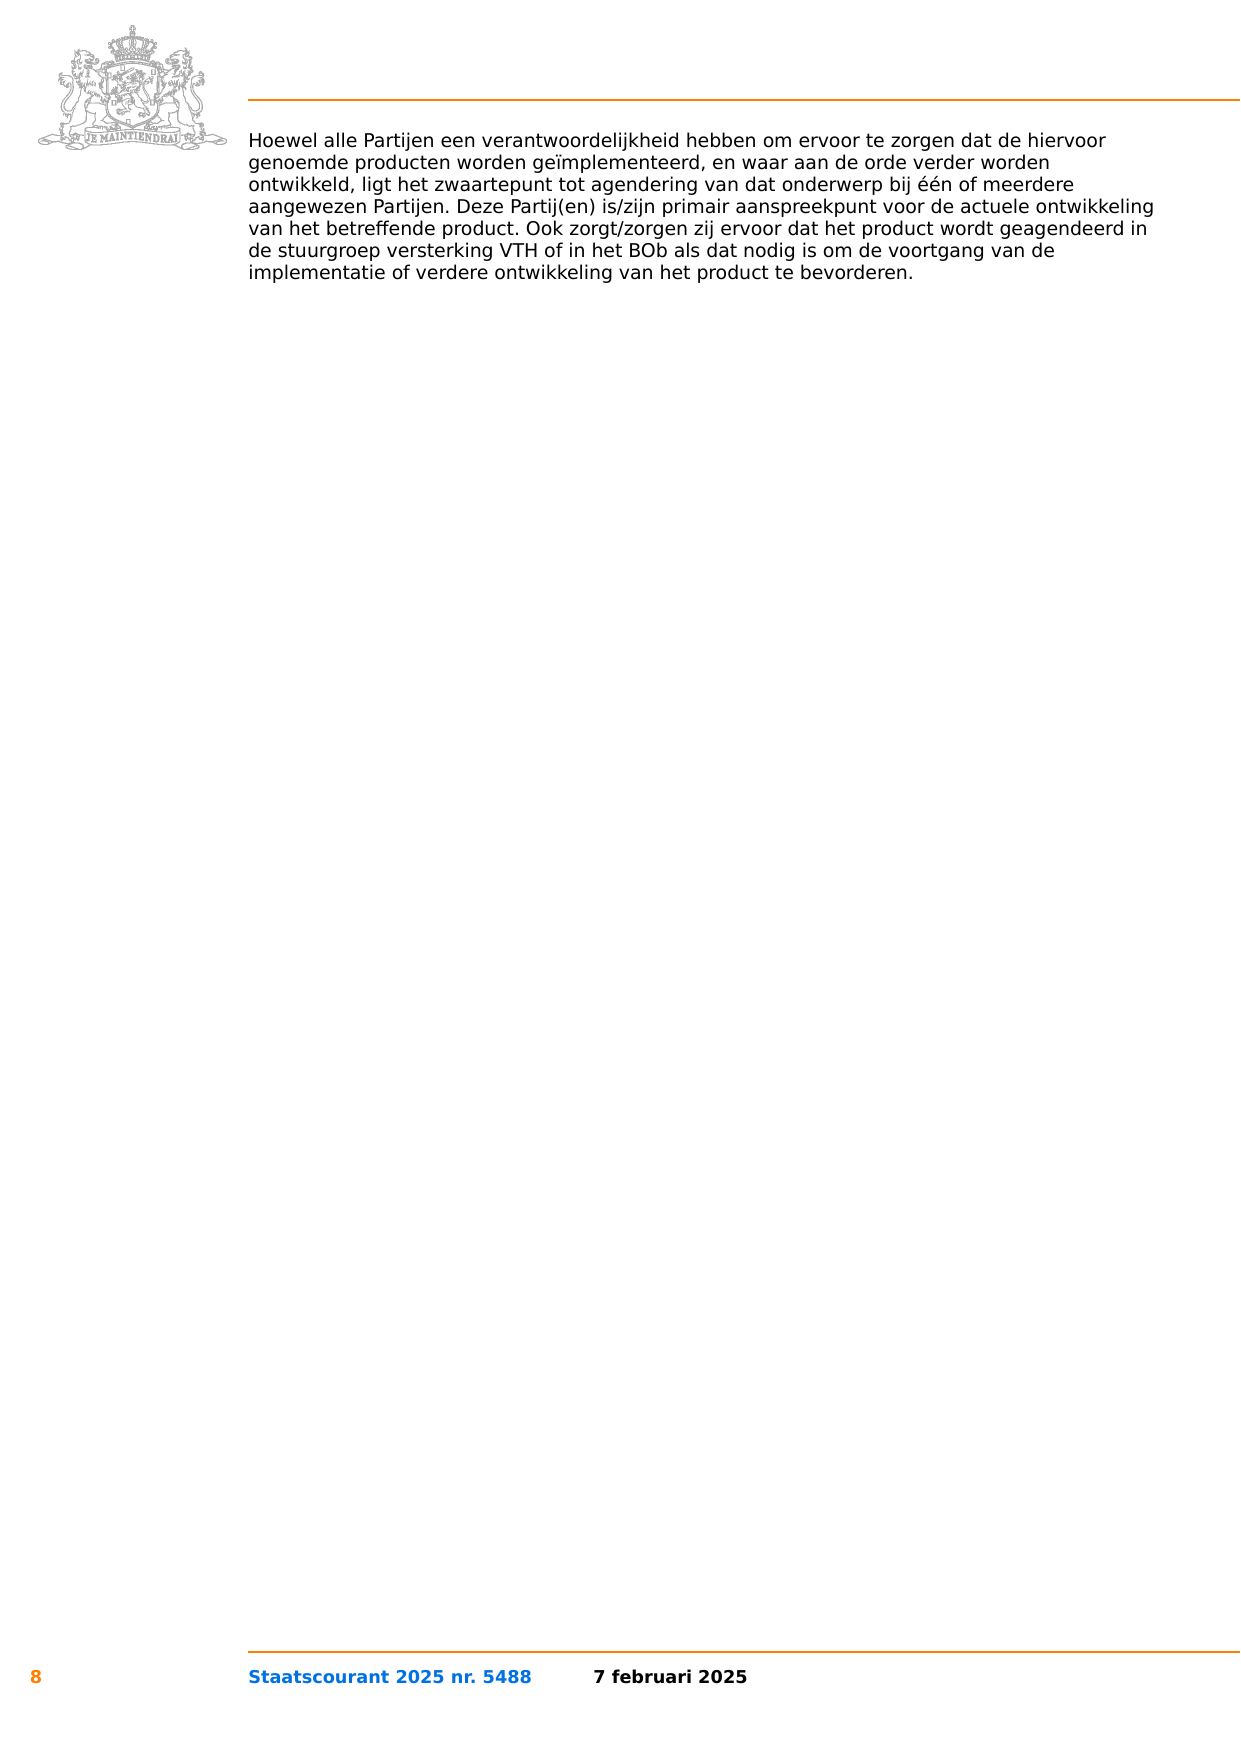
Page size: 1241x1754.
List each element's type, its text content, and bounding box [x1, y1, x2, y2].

picture [38, 25, 227, 150]
text Hoewel alle Partijen een verantwoordelijkheid hebben om ervoor te zorgen dat de hiervoor genoemde producten worden geïmplementeerd, en waar aan de orde verder worden ontwikkeld, ligt het zwaartepunt tot agendering van dat onderwerp bij één of meerdere aangewezen Partijen. Deze Partij(en) is/zijn primair aanspreekpunt voor de actuele ontwikkeling van het betreffende product. Ook zorgt/zorgen zij ervoor dat het product wordt geagendeerd in de stuurgroep versterking VTH of in het BOb als dat nodig is om de voortgang van de implementatie of verdere ontwikkeling van het product te bevorderen. [248, 130, 1163, 284]
